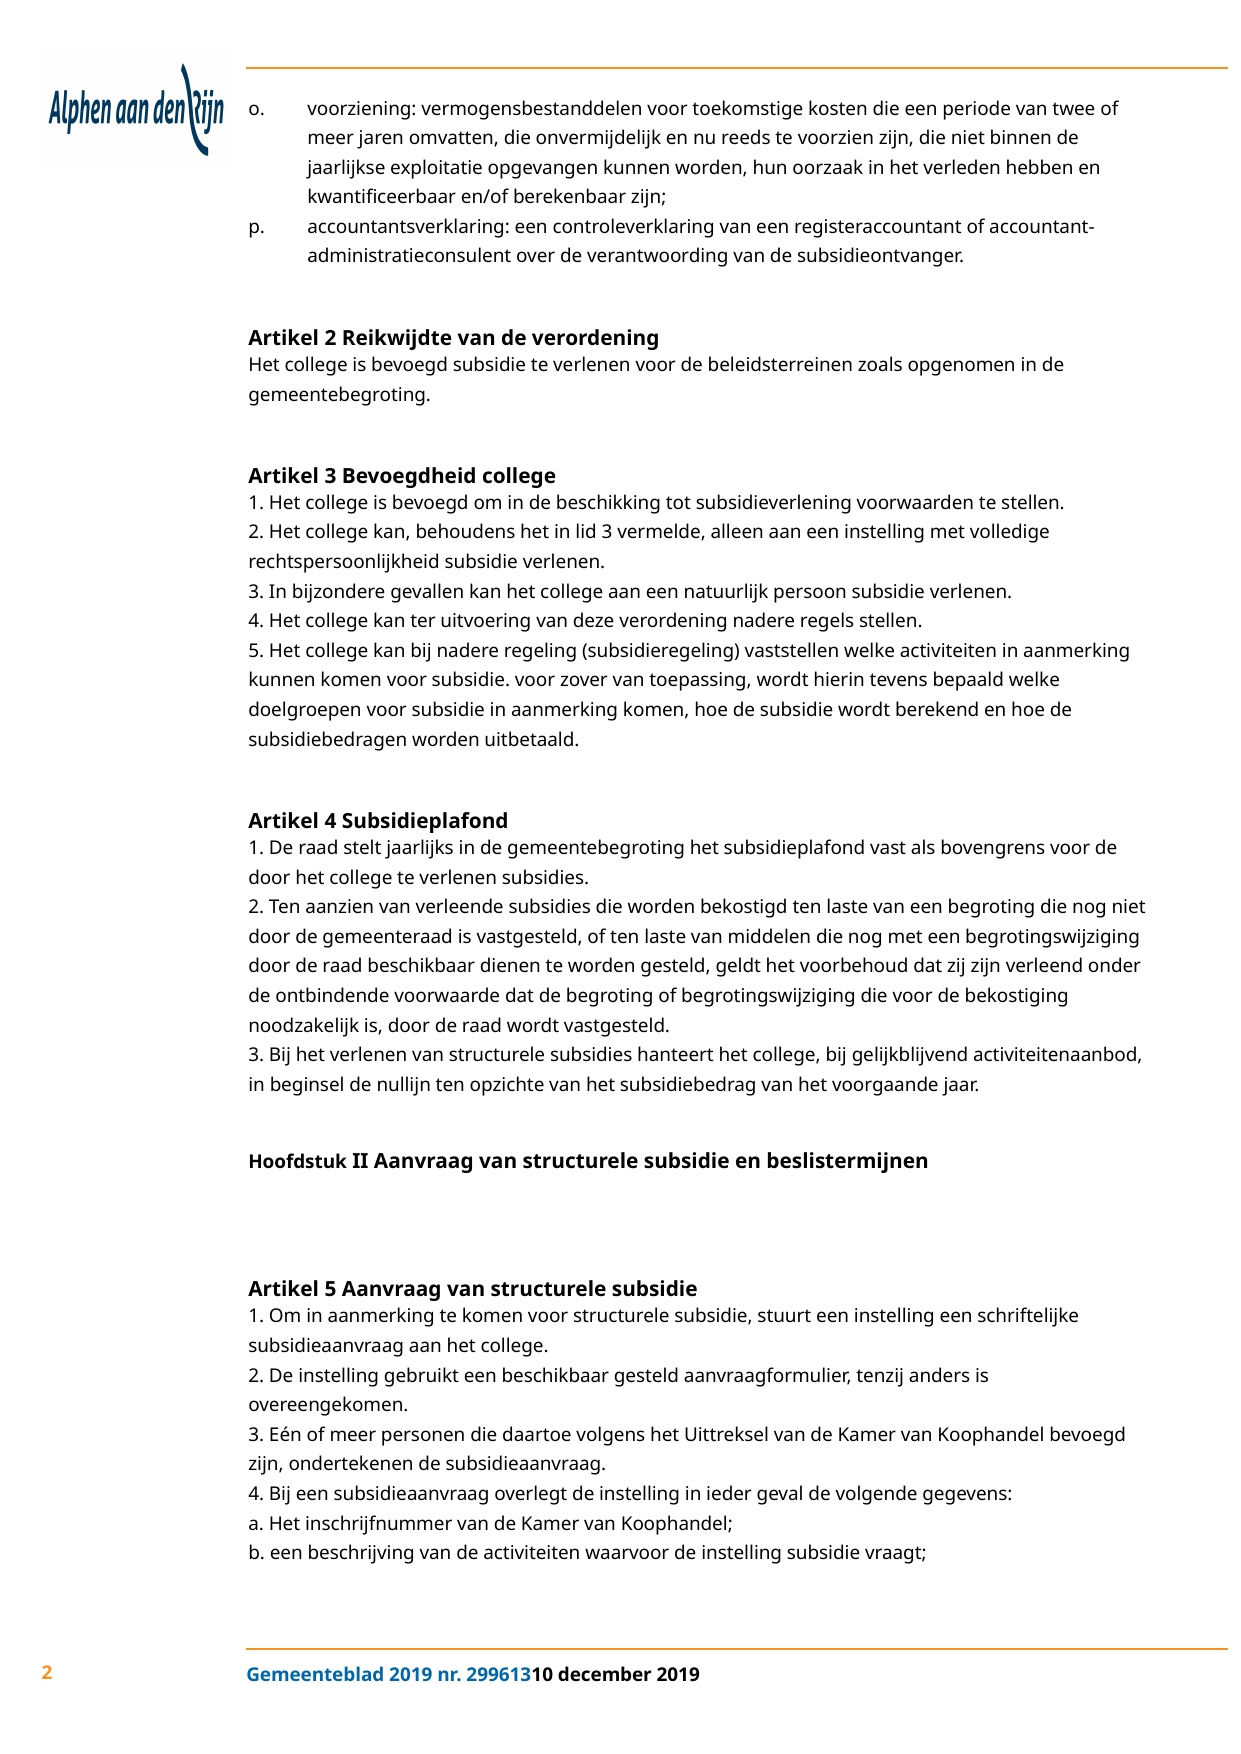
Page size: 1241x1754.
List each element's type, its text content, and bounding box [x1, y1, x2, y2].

text 3. Eén of meer personen die daartoe volgens het Uittreksel van de Kamer van Koophandel bevoegd zijn, ondertekenen de subsidieaanvraag. [248, 1421, 1152, 1476]
list accountantsverklaring: een controleverklaring van een registeraccountant of accountant-administratieconsulent over de verantwoording van de subsidieontvanger. [248, 213, 1152, 268]
list voorziening: vermogensbestanddelen voor toekomstige kosten die een periode van twee of meer jaren omvatten, die onvermijdelijk en nu reeds te voorzien zijn, die niet binnen de jaarlijkse exploitatie opgevangen kunnen worden, hun oorzaak in het verleden hebben en kwantificeerbaar en/of berekenbaar zijn; [248, 95, 1152, 209]
text a. Het inschrijfnummer van de Kamer van Koophandel; [248, 1510, 1152, 1536]
text 4. Bij een subsidieaanvraag overlegt de instelling in ieder geval de volgende gegevens: [248, 1480, 1152, 1506]
text Het college is bevoegd subsidie te verlenen voor de beleidsterreinen zoals opgenomen in de gemeentebegroting. [248, 351, 1152, 406]
text Artikel 5 Aanvraag van structurele subsidie [248, 1274, 1152, 1303]
text 2. De instelling gebruikt een beschikbaar gesteld aanvraagformulier, tenzij anders is overeengekomen. [248, 1362, 1152, 1417]
text Artikel 4 Subsidieplafond [248, 806, 1152, 834]
text Artikel 3 Bevoegdheid college [248, 461, 1152, 489]
text Hoofdstuk II Aanvraag van structurele subsidie en beslistermijnen [248, 1146, 1152, 1174]
text 2. Het college kan, behoudens het in lid 3 vermelde, alleen aan een instelling met volledige rechtspersoonlijkheid subsidie verlenen. [248, 519, 1152, 574]
text 2. Ten aanzien van verleende subsidies die worden bekostigd ten laste van een begroting die nog niet door de gemeenteraad is vastgesteld, of ten laste van middelen die nog met een begrotingswijziging door de raad beschikbaar dienen te worden gesteld, geldt het voorbehoud dat zij zijn verleend onder de ontbindende voorwaarde dat de begroting of begrotingswijziging die voor de bekostiging noodzakelijk is, door de raad wordt vastgesteld. [248, 893, 1152, 1037]
text 3. In bijzondere gevallen kan het college aan een natuurlijk persoon subsidie verlenen. [248, 578, 1152, 604]
text 1. De raad stelt jaarlijks in de gemeentebegroting het subsidieplafond vast als bovengrens voor de door het college te verlenen subsidies. [248, 834, 1152, 889]
text b. een beschrijving van de activiteiten waarvoor de instelling subsidie vraagt; [248, 1539, 1152, 1565]
text 1. Het college is bevoegd om in de beschikking tot subsidieverlening voorwaarden te stellen. [248, 489, 1152, 515]
text Artikel 2 Reikwijdte van de verordening [248, 323, 1152, 351]
text 1. Om in aanmerking te komen voor structurele subsidie, stuurt een instelling een schriftelijke subsidieaanvraag aan het college. [248, 1303, 1152, 1358]
text 4. Het college kan ter uitvoering van deze verordening nadere regels stellen. [248, 607, 1152, 633]
picture [41, 47, 231, 172]
text 3. Bij het verlenen van structurele subsidies hanteert het college, bij gelijkblijvend activiteitenaanbod, in beginsel de nullijn ten opzichte van het subsidiebedrag van het voorgaande jaar. [248, 1041, 1152, 1097]
text 5. Het college kan bij nadere regeling (subsidieregeling) vaststellen welke activiteiten in aanmerking kunnen komen voor subsidie. voor zover van toepassing, wordt hierin tevens bepaald welke doelgroepen voor subsidie in aanmerking komen, hoe de subsidie wordt berekend en hoe de subsidiebedragen worden uitbetaald. [248, 637, 1152, 752]
